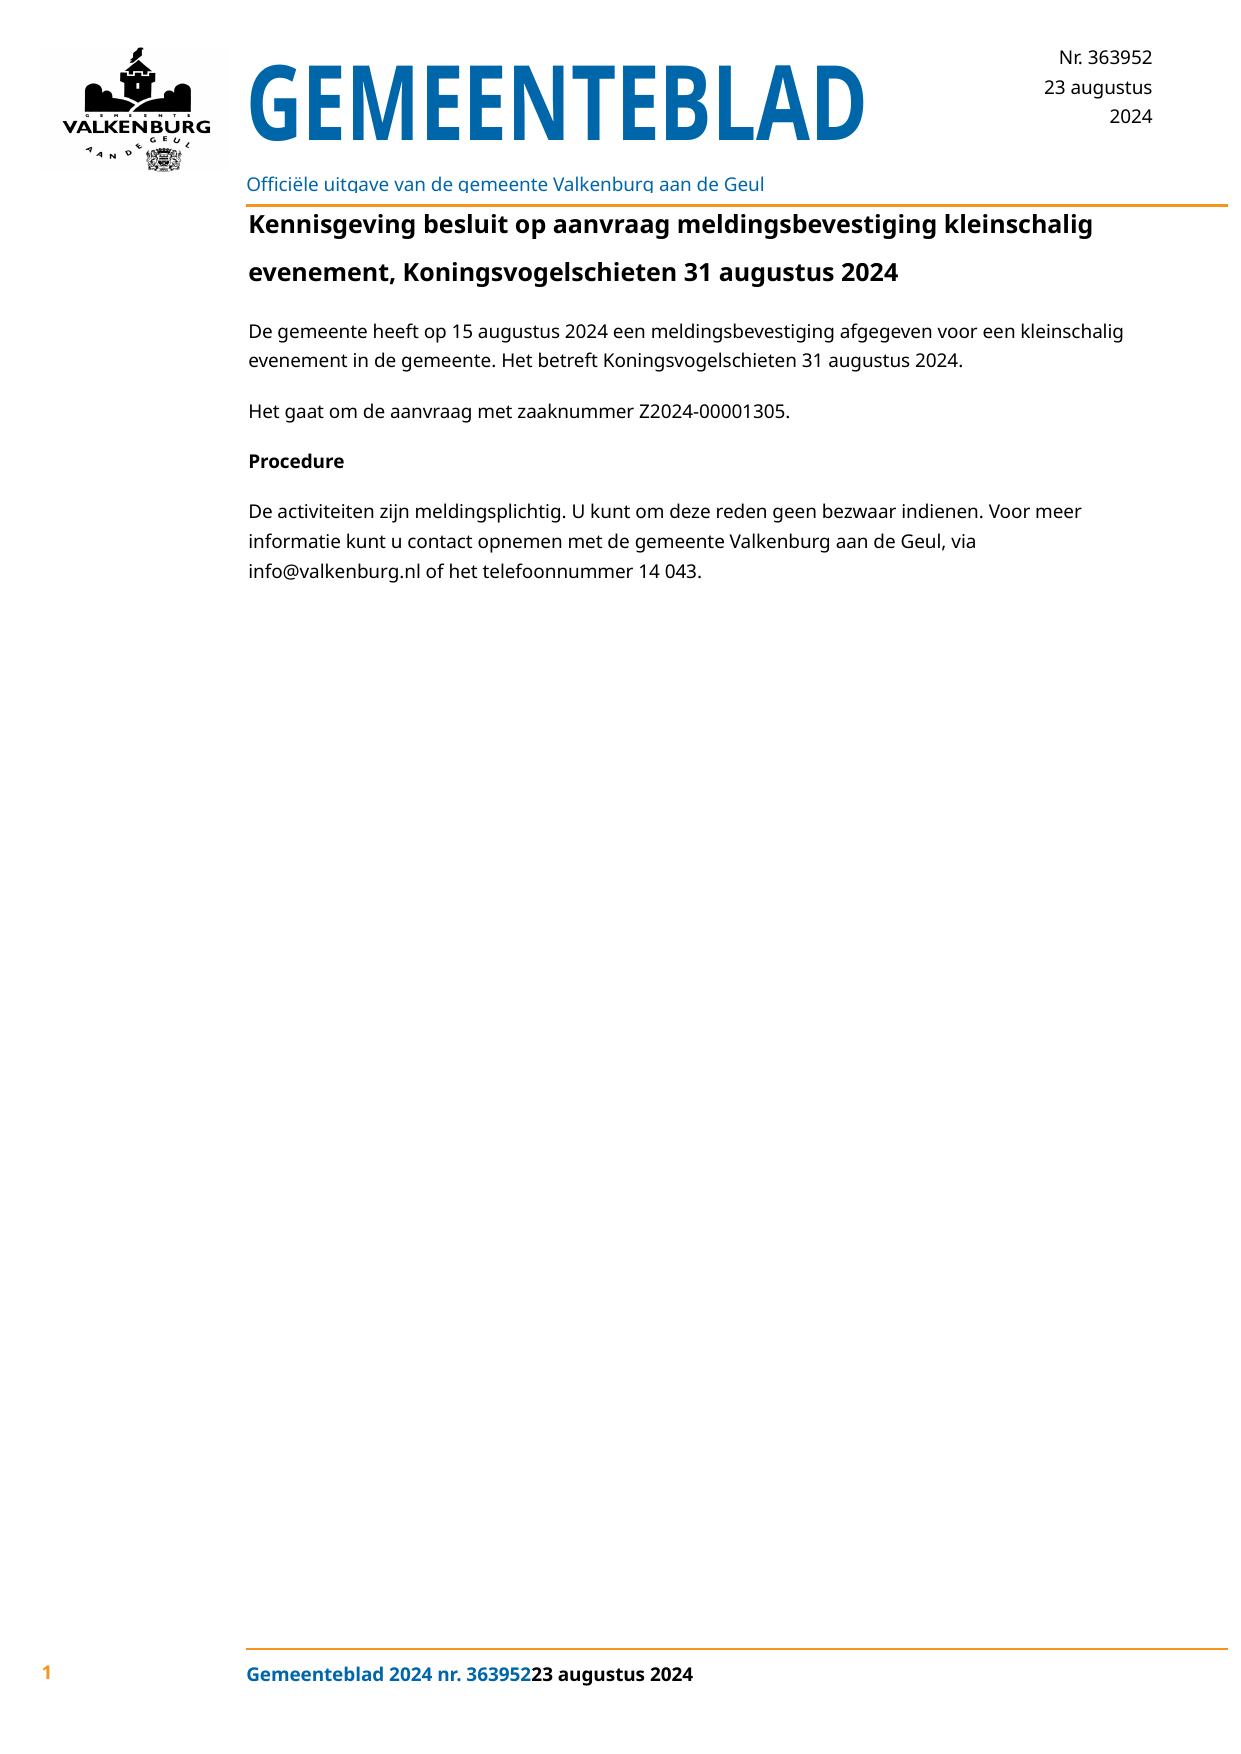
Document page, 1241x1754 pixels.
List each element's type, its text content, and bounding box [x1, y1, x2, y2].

text Het gaat om de aanvraag met zaaknummer Z2024-00001305. [248, 398, 1152, 424]
text Kennisgeving besluit op aanvraag meldingsbevestiging kleinschalig evenement, Koningsvogelschieten 31 augustus 2024 [248, 207, 1152, 288]
text Procedure [248, 448, 1152, 474]
text De activiteiten zijn meldingsplichtig. U kunt om deze reden geen bezwaar indienen. Voor meer informatie kunt u contact opnemen met de gemeente Valkenburg aan de Geul, via info@valkenburg.nl of het telefoonnummer 14 043. [248, 499, 1152, 584]
text De gemeente heeft op 15 augustus 2024 een meldingsbevestiging afgegeven voor een kleinschalig evenement in de gemeente. Het betreft Koningsvogelschieten 31 augustus 2024. [248, 318, 1152, 373]
picture [41, 47, 231, 172]
